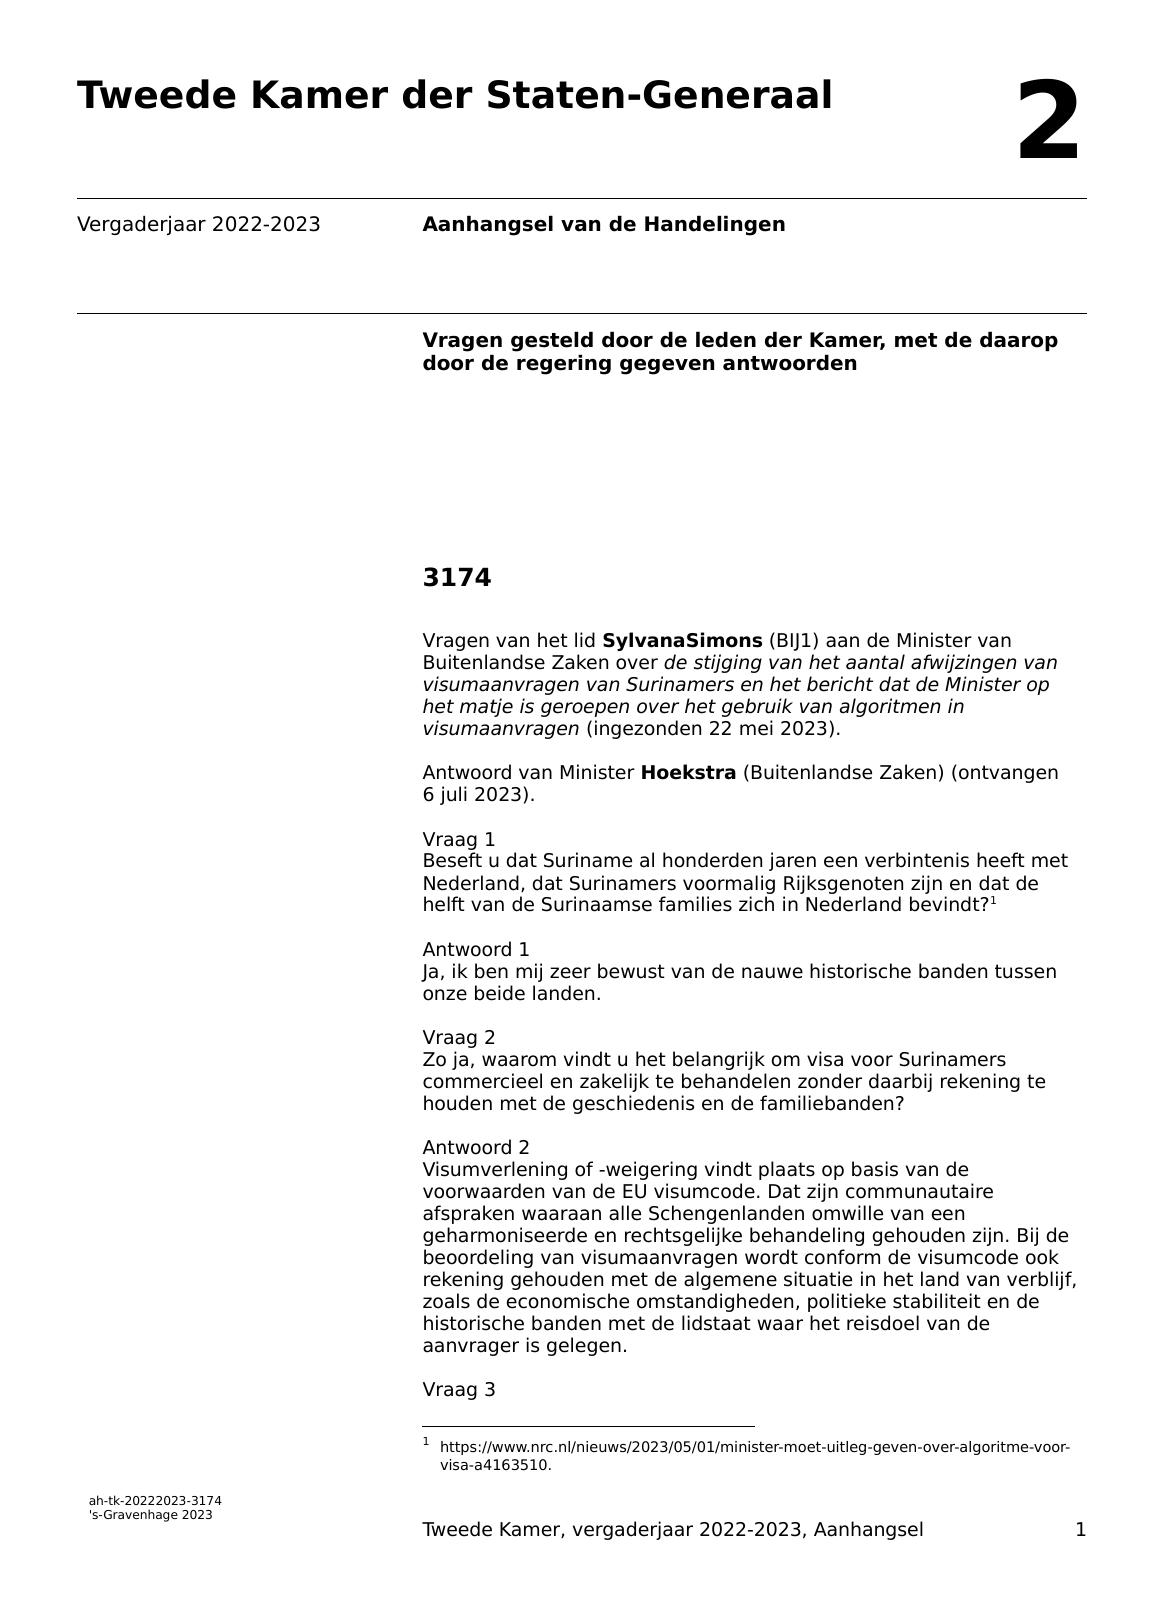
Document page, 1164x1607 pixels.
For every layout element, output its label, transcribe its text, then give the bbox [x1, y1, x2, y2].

text Antwoord 1 [422, 938, 1087, 961]
text Vraag 1 [422, 828, 1087, 850]
text Antwoord van Minister Hoekstra (Buitenlandse Zaken) (ontvangen 6 juli 2023). [422, 762, 1087, 806]
table_cell Vragen gesteld door de leden der Kamer, met de daarop door de regering gegeven antwoorden [422, 314, 1087, 375]
table_header 2 [886, 59, 1087, 198]
table_header Tweede Kamer der Staten-Generaal [77, 59, 886, 198]
text Visumverlening of -weigering vindt plaats op basis van de voorwaarden van de EU visumcode. Dat zijn communautaire afspraken waaraan alle Schengenlanden omwille van een geharmoniseerde en rechtsgelijke behandeling gehouden zijn. Bij de beoordeling van visumaanvragen wordt conform de visumcode ook rekening gehouden met de algemene situatie in het land van verblijf, zoals de economische omstandigheden, politieke stabiliteit en de historische banden met de lidstaat waar het reisdoel van de aanvrager is gelegen. [422, 1159, 1087, 1357]
text Vraag 2 [422, 1027, 1087, 1049]
text 3174 [422, 563, 1087, 592]
table_cell [77, 314, 422, 375]
table_cell Aanhangsel van de Handelingen [422, 199, 1087, 313]
text 's-Gravenhage 2023 [88, 1508, 323, 1522]
text ah-tk-20222023-3174 [88, 1494, 323, 1508]
table_cell Vergaderjaar 2022-2023 [77, 199, 422, 313]
text Vragen van het lid SylvanaSimons (BIJ1) aan de Minister van Buitenlandse Zaken over de stijging van het aantal afwijzingen van visumaanvragen van Surinamers en het bericht dat de Minister op het matje is geroepen over het gebruik van algoritmen in visumaanvragen (ingezonden 22 mei 2023). [422, 630, 1087, 740]
text Antwoord 2 [422, 1137, 1087, 1159]
text https://www.nrc.nl/nieuws/2023/05/01/minister-moet-uitleg-geven-over-algoritme-voor-visa-a4163510. [422, 1435, 1087, 1474]
text Vraag 3 [422, 1379, 1087, 1401]
text Beseft u dat Suriname al honderden jaren een verbintenis heeft met Nederland, dat Surinamers voormalig Rijksgenoten zijn en dat de helft van de Surinaamse families zich in Nederland bevindt? [422, 850, 1087, 916]
text Zo ja, waarom vindt u het belangrijk om visa voor Surinamers commercieel en zakelijk te behandelen zonder daarbij rekening te houden met de geschiedenis en de familiebanden? [422, 1049, 1087, 1114]
text Ja, ik ben mij zeer bewust van de nauwe historische banden tussen onze beide landen. [422, 961, 1087, 1004]
